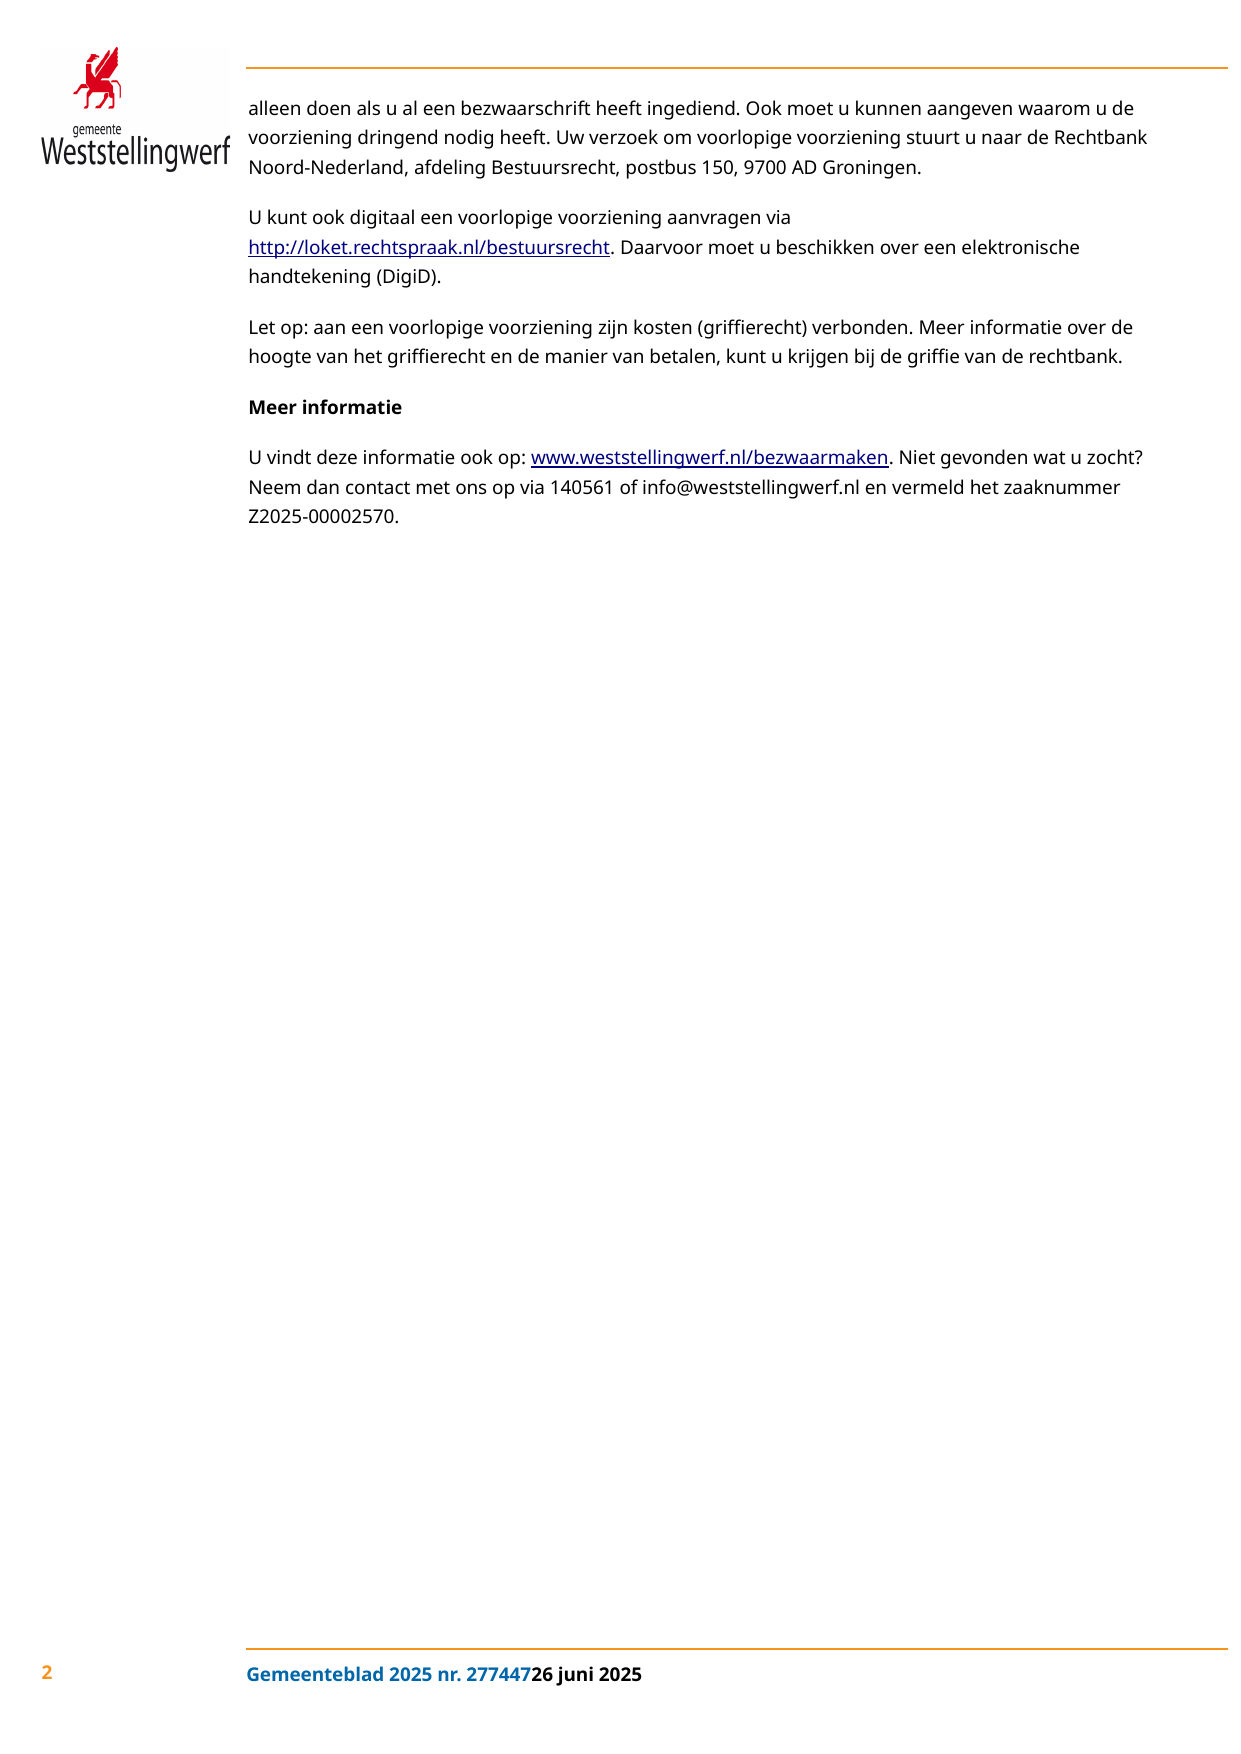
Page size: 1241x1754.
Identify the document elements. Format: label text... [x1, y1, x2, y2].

picture [41, 47, 231, 172]
text U kunt ook digitaal een voorlopige voorziening aanvragen via http://loket.rechtspraak.nl/bestuursrecht. Daarvoor moet u beschikken over een elektronische handtekening (DigiD). [248, 204, 1152, 289]
text U vindt deze informatie ook op: www.weststellingwerf.nl/bezwaarmaken. Niet gevonden wat u zocht? Neem dan contact met ons op via 140561 of info@weststellingwerf.nl en vermeld het zaaknummer Z2025-00002570. [248, 444, 1152, 529]
text alleen doen als u al een bezwaarschrift heeft ingediend. Ook moet u kunnen aangeven waarom u de voorziening dringend nodig heeft. Uw verzoek om voorlopige voorziening stuurt u naar de Rechtbank Noord-Nederland, afdeling Bestuursrecht, postbus 150, 9700 AD Groningen. [248, 95, 1152, 180]
text Meer informatie [248, 394, 1152, 420]
text Let op: aan een voorlopige voorziening zijn kosten (griffierecht) verbonden. Meer informatie over de hoogte van het griffierecht en de manier van betalen, kunt u krijgen bij de griffie van de rechtbank. [248, 314, 1152, 369]
